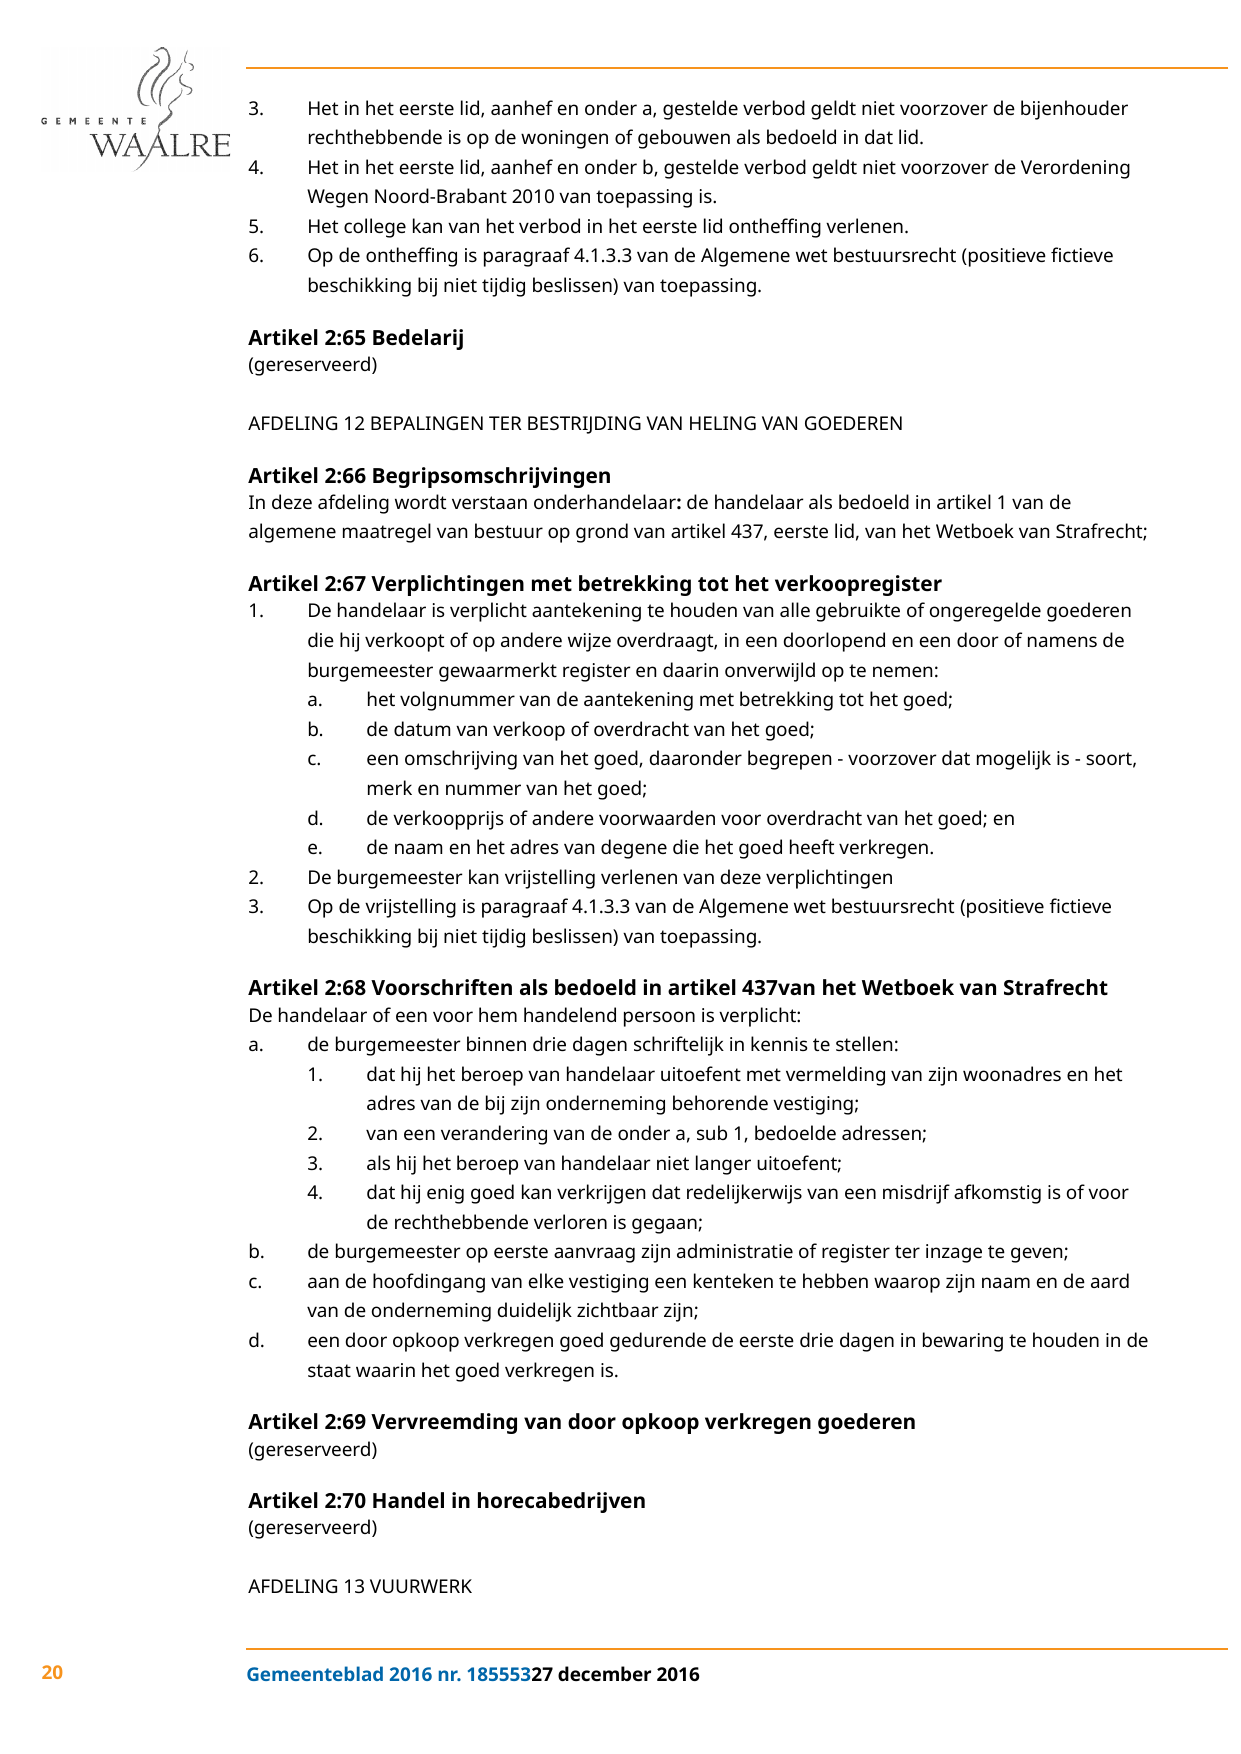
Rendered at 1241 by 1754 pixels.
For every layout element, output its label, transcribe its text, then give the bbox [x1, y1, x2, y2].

picture [41, 47, 231, 172]
list van een verandering van de onder a, sub 1, bedoelde adressen; [307, 1120, 1152, 1146]
list Op de ontheffing is paragraaf 4.1.3.3 van de Algemene wet bestuursrecht (positieve fictieve beschikking bij niet tijdig beslissen) van toepassing. [248, 243, 1152, 298]
list dat hij enig goed kan verkrijgen dat redelijkerwijs van een misdrijf afkomstig is of voor de rechthebbende verloren is gegaan; [307, 1179, 1152, 1235]
list aan de hoofdingang van elke vestiging een kenteken te hebben waarop zijn naam en de aard van de onderneming duidelijk zichtbaar zijn; [248, 1268, 1152, 1323]
list Het college kan van het verbod in het eerste lid ontheffing verlenen. [248, 213, 1152, 239]
list de burgemeester binnen drie dagen schriftelijk in kennis te stellen: [248, 1031, 1152, 1057]
list de naam en het adres van degene die het goed heeft verkregen. [307, 834, 1152, 860]
list de verkoopprijs of andere voorwaarden voor overdracht van het goed; en [307, 805, 1152, 830]
list De handelaar is verplicht aantekening te houden van alle gebruikte of ongeregelde goederen die hij verkoopt of op andere wijze overdraagt, in een doorlopend en een door of namens de burgemeester gewaarmerkt register en daarin onverwijld op te nemen: [248, 598, 1152, 682]
text (gereserveerd) [248, 1436, 1152, 1461]
text Artikel 2:65 Bedelarij [248, 323, 1152, 351]
text AFDELING 13 VUURWERK [248, 1574, 1152, 1599]
text Artikel 2:70 Handel in horecabedrijven [248, 1486, 1152, 1514]
list Op de vrijstelling is paragraaf 4.1.3.3 van de Algemene wet bestuursrecht (positieve fictieve beschikking bij niet tijdig beslissen) van toepassing. [248, 893, 1152, 949]
text Artikel 2:67 Verplichtingen met betrekking tot het verkoopregister [248, 569, 1152, 598]
text Artikel 2:66 Begripsomschrijvingen [248, 461, 1152, 489]
text (gereserveerd) [248, 351, 1152, 377]
list een door opkoop verkregen goed gedurende de eerste drie dagen in bewaring te houden in de staat waarin het goed verkregen is. [248, 1327, 1152, 1383]
list de burgemeester op eerste aanvraag zijn administratie of register ter inzage te geven; [248, 1238, 1152, 1264]
text Artikel 2:68 Voorschriften als bedoeld in artikel 437van het Wetboek van Strafrecht [248, 973, 1152, 1002]
list Het in het eerste lid, aanhef en onder b, gestelde verbod geldt niet voorzover de Verordening Wegen Noord-Brabant 2010 van toepassing is. [248, 154, 1152, 209]
text Artikel 2:69 Vervreemding van door opkoop verkregen goederen [248, 1407, 1152, 1436]
text (gereserveerd) [248, 1514, 1152, 1540]
list als hij het beroep van handelaar niet langer uitoefent; [307, 1150, 1152, 1176]
list het volgnummer van de aantekening met betrekking tot het goed; [307, 686, 1152, 712]
list een omschrijving van het goed, daaronder begrepen - voorzover dat mogelijk is - soort, merk en nummer van het goed; [307, 746, 1152, 801]
list De burgemeester kan vrijstelling verlenen van deze verplichtingen [248, 864, 1152, 889]
text In deze afdeling wordt verstaan onderhandelaar: de handelaar als bedoeld in artikel 1 van de algemene maatregel van bestuur op grond van artikel 437, eerste lid, van het Wetboek van Strafrecht; [248, 489, 1152, 544]
list Het in het eerste lid, aanhef en onder a, gestelde verbod geldt niet voorzover de bijenhouder rechthebbende is op de woningen of gebouwen als bedoeld in dat lid. [248, 95, 1152, 150]
text AFDELING 12 BEPALINGEN TER BESTRIJDING VAN HELING VAN GOEDEREN [248, 410, 1152, 436]
list dat hij het beroep van handelaar uitoefent met vermelding van zijn woonadres en het adres van de bij zijn onderneming behorende vestiging; [307, 1061, 1152, 1116]
list de datum van verkoop of overdracht van het goed; [307, 716, 1152, 742]
text De handelaar of een voor hem handelend persoon is verplicht: [248, 1002, 1152, 1028]
